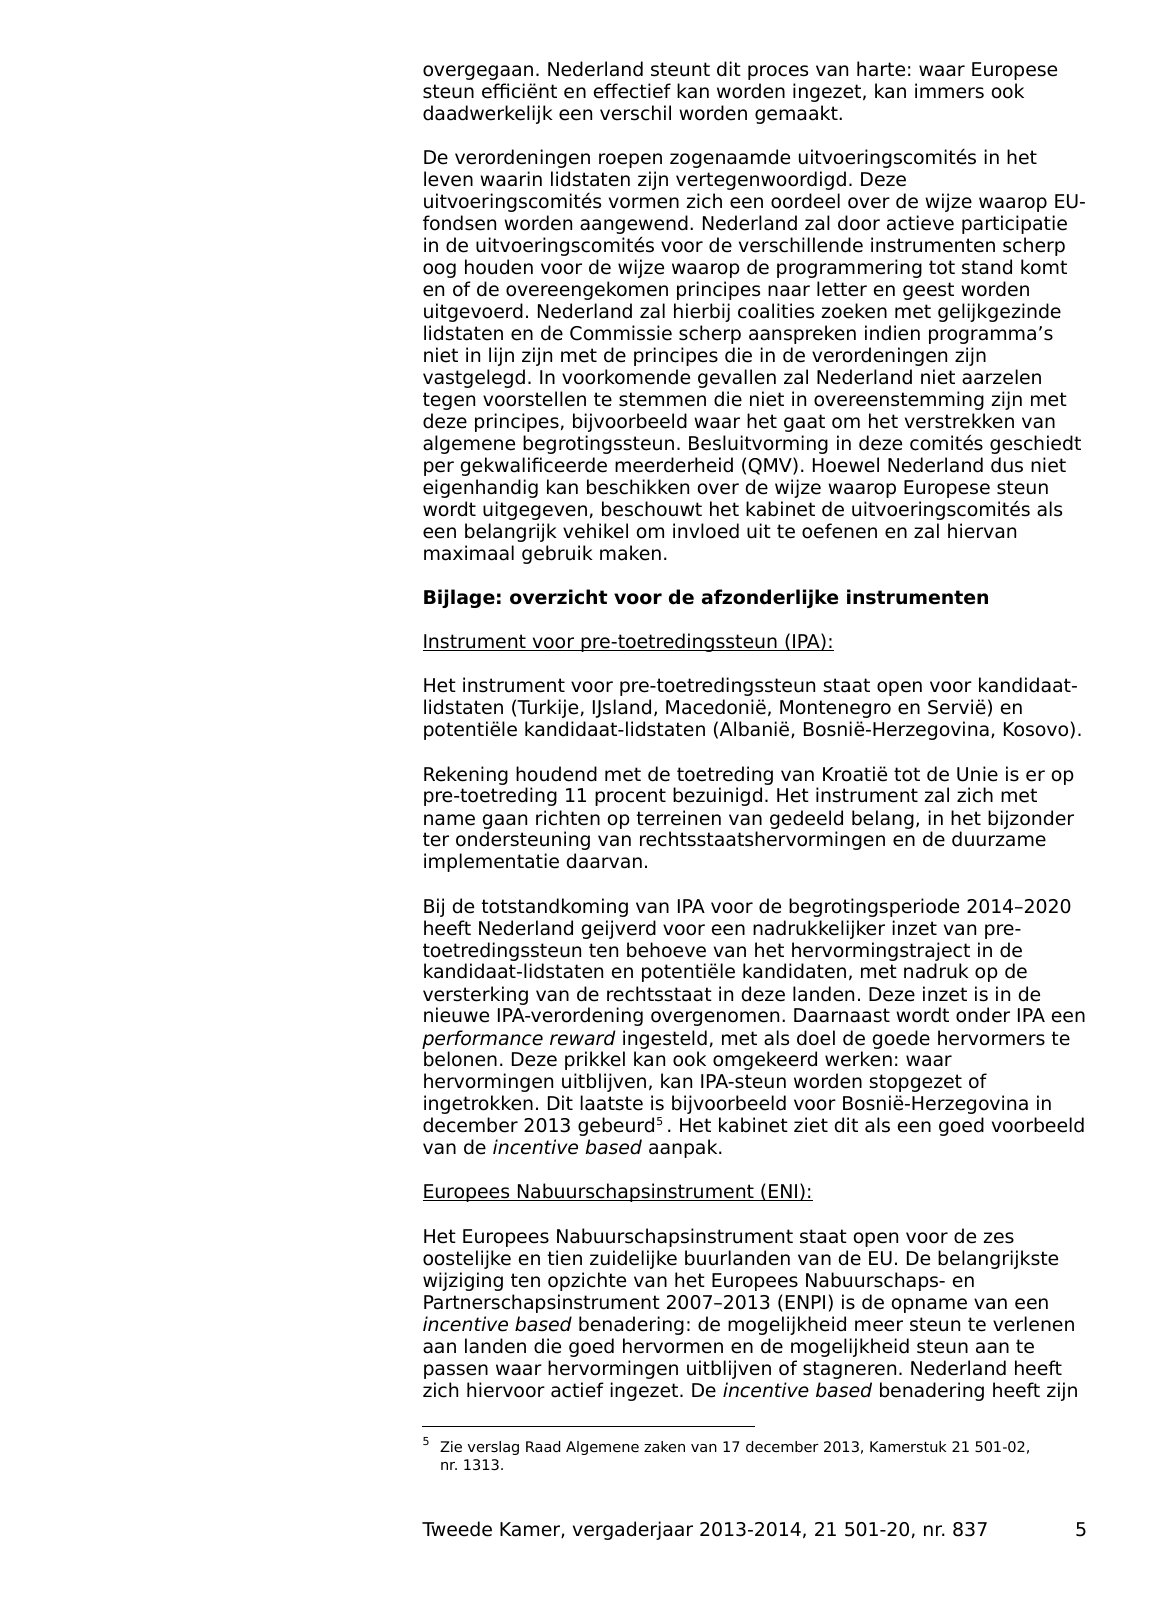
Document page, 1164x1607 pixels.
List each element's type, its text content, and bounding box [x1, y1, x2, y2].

text Het instrument voor pre-toetredingssteun staat open voor kandidaat-lidstaten (Turkije, IJsland, Macedonië, Montenegro en Servië) en potentiële kandidaat-lidstaten (Albanië, Bosnië-Herzegovina, Kosovo). [422, 675, 1087, 741]
text Zie verslag Raad Algemene zaken van 17 december 2013, Kamerstuk 21 501-02, nr. 1313. [422, 1435, 1087, 1474]
text Rekening houdend met de toetreding van Kroatië tot de Unie is er op pre-toetreding 11 procent bezuinigd. Het instrument zal zich met name gaan richten op terreinen van gedeeld belang, in het bijzonder ter ondersteuning van rechtsstaatshervormingen en de duurzame implementatie daarvan. [422, 763, 1087, 873]
subtitle Europees Nabuurschapsinstrument (ENI): [422, 1181, 1087, 1203]
subtitle Instrument voor pre-toetredingssteun (IPA): [422, 631, 1087, 653]
text overgegaan. Nederland steunt dit proces van harte: waar Europese steun efficiënt en effectief kan worden ingezet, kan immers ook daadwerkelijk een verschil worden gemaakt. [422, 59, 1087, 125]
subtitle Bijlage: overzicht voor de afzonderlijke instrumenten [422, 587, 1087, 609]
text De verordeningen roepen zogenaamde uitvoeringscomités in het leven waarin lidstaten zijn vertegenwoordigd. Deze uitvoeringscomités vormen zich een oordeel over de wijze waarop EU-fondsen worden aangewend. Nederland zal door actieve participatie in de uitvoeringscomités voor de verschillende instrumenten scherp oog houden voor de wijze waarop de programmering tot stand komt en of de overeengekomen principes naar letter en geest worden uitgevoerd. Nederland zal hierbij coalities zoeken met gelijkgezinde lidstaten en de Commissie scherp aanspreken indien programma’s niet in lijn zijn met de principes die in de verordeningen zijn vastgelegd. In voorkomende gevallen zal Nederland niet aarzelen tegen voorstellen te stemmen die niet in overeenstemming zijn met deze principes, bijvoorbeeld waar het gaat om het verstrekken van algemene begrotingssteun. Besluitvorming in deze comités geschiedt per gekwalificeerde meerderheid (QMV). Hoewel Nederland dus niet eigenhandig kan beschikken over de wijze waarop Europese steun wordt uitgegeven, beschouwt het kabinet de uitvoeringscomités als een belangrijk vehikel om invloed uit te oefenen en zal hiervan maximaal gebruik maken. [422, 147, 1087, 565]
text Bij de totstandkoming van IPA voor de begrotingsperiode 2014–2020 heeft Nederland geijverd voor een nadrukkelijker inzet van pre-toetredingssteun ten behoeve van het hervormingstraject in de kandidaat-lidstaten en potentiële kandidaten, met nadruk op de versterking van de rechtsstaat in deze landen. Deze inzet is in de nieuwe IPA-verordening overgenomen. Daarnaast wordt onder IPA een performance reward ingesteld, met als doel de goede hervormers te belonen. Deze prikkel kan ook omgekeerd werken: waar hervormingen uitblijven, kan IPA-steun worden stopgezet of ingetrokken. Dit laatste is bijvoorbeeld voor Bosnië-Herzegovina in december 2013 gebeurd. Het kabinet ziet dit als een goed voorbeeld van de incentive based aanpak. [422, 896, 1087, 1159]
text Het Europees Nabuurschapsinstrument staat open voor de zes oostelijke en tien zuidelijke buurlanden van de EU. De belangrijkste wijziging ten opzichte van het Europees Nabuurschaps- en Partnerschapsinstrument 2007–2013 (ENPI) is de opname van een incentive based benadering: de mogelijkheid meer steun te verlenen aan landen die goed hervormen en de mogelijkheid steun aan te passen waar hervormingen uitblijven of stagneren. Nederland heeft zich hiervoor actief ingezet. De incentive based benadering heeft zijn [422, 1226, 1087, 1401]
